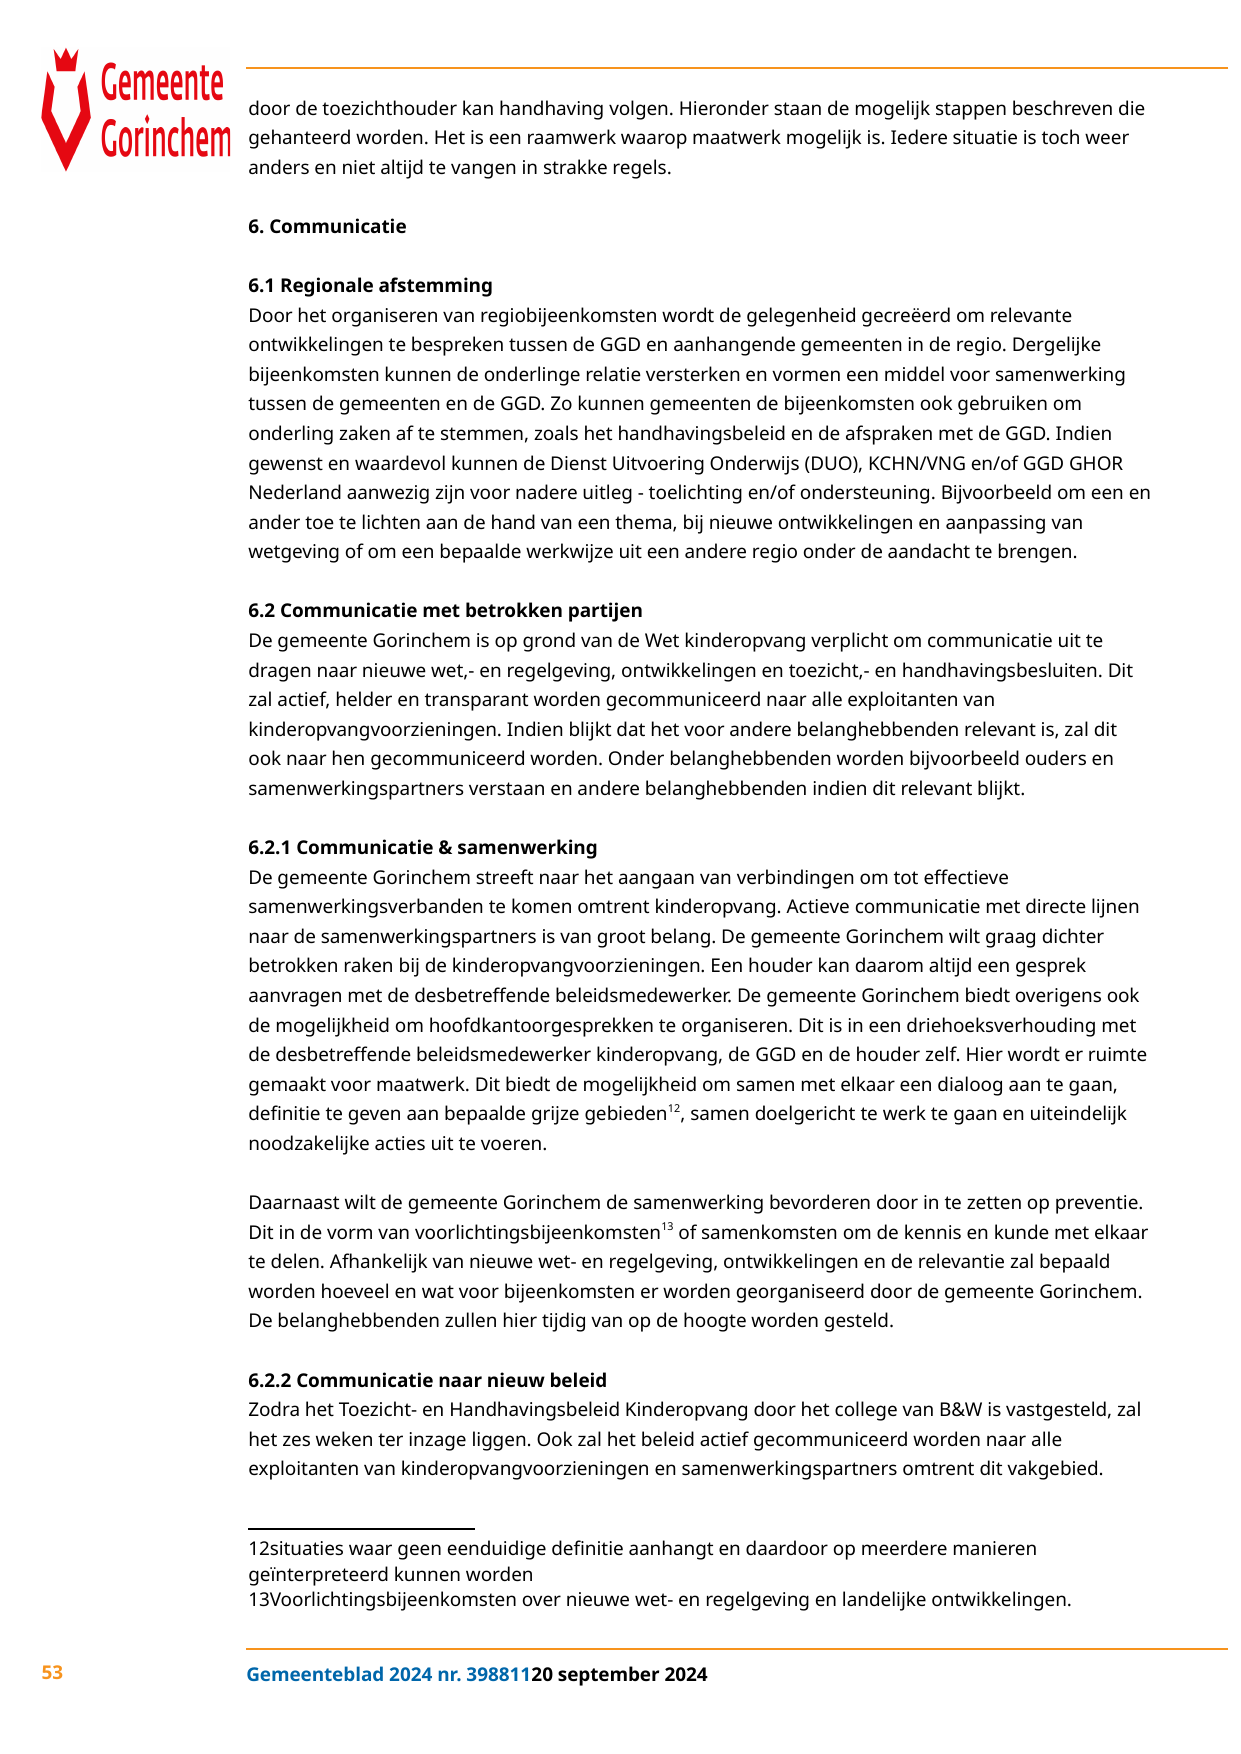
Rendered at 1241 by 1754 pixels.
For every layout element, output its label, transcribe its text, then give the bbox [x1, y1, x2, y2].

text 6.2 Communicatie met betrokken partijen [248, 598, 1152, 623]
text Voorlichtingsbijeenkomsten over nieuwe wet- en regelgeving en landelijke ontwikkelingen. [248, 1586, 1152, 1612]
text 6.1 Regionale afstemming [248, 272, 1152, 298]
text Daarnaast wilt de gemeente Gorinchem de samenwerking bevorderen door in te zetten op preventie. Dit in de vorm van voorlichtingsbijeenkomsten of samenkomsten om de kennis en kunde met elkaar te delen. Afhankelijk van nieuwe wet- en regelgeving, ontwikkelingen en de relevantie zal bepaald worden hoeveel en wat voor bijeenkomsten er worden georganiseerd door de gemeente Gorinchem. De belanghebbenden zullen hier tijdig van op de hoogte worden gesteld. [248, 1189, 1152, 1333]
text situaties waar geen eenduidige definitie aanhangt en daardoor op meerdere manieren geïnterpreteerd kunnen worden [248, 1535, 1152, 1586]
text Door het organiseren van regiobijeenkomsten wordt de gelegenheid gecreëerd om relevante ontwikkelingen te bespreken tussen de GGD en aanhangende gemeenten in de regio. Dergelijke bijeenkomsten kunnen de onderlinge relatie versterken en vormen een middel voor samenwerking tussen de gemeenten en de GGD. Zo kunnen gemeenten de bijeenkomsten ook gebruiken om onderling zaken af te stemmen, zoals het handhavingsbeleid en de afspraken met de GGD. Indien gewenst en waardevol kunnen de Dienst Uitvoering Onderwijs (DUO), KCHN/VNG en/of GGD GHOR Nederland aanwezig zijn voor nadere uitleg - toelichting en/of ondersteuning. Bijvoorbeeld om een en ander toe te lichten aan de hand van een thema, bij nieuwe ontwikkelingen en aanpassing van wetgeving of om een bepaalde werkwijze uit een andere regio onder de aandacht te brengen. [248, 302, 1152, 564]
picture [41, 47, 231, 172]
text 6.2.2 Communicatie naar nieuw beleid [248, 1367, 1152, 1393]
text Zodra het Toezicht- en Handhavingsbeleid Kinderopvang door het college van B&W is vastgesteld, zal het zes weken ter inzage liggen. Ook zal het beleid actief gecommuniceerd worden naar alle exploitanten van kinderopvangvoorzieningen en samenwerkingspartners omtrent dit vakgebied. [248, 1396, 1152, 1481]
text 6. Communicatie [248, 213, 1152, 239]
text door de toezichthouder kan handhaving volgen. Hieronder staan de mogelijk stappen beschreven die gehanteerd worden. Het is een raamwerk waarop maatwerk mogelijk is. Iedere situatie is toch weer anders en niet altijd te vangen in strakke regels. [248, 95, 1152, 180]
text 6.2.1 Communicatie & samenwerking [248, 834, 1152, 860]
text De gemeente Gorinchem streeft naar het aangaan van verbindingen om tot effectieve samenwerkingsverbanden te komen omtrent kinderopvang. Actieve communicatie met directe lijnen naar de samenwerkingspartners is van groot belang. De gemeente Gorinchem wilt graag dichter betrokken raken bij de kinderopvangvoorzieningen. Een houder kan daarom altijd een gesprek aanvragen met de desbetreffende beleidsmedewerker. De gemeente Gorinchem biedt overigens ook de mogelijkheid om hoofdkantoorgesprekken te organiseren. Dit is in een driehoeksverhouding met de desbetreffende beleidsmedewerker kinderopvang, de GGD en de houder zelf. Hier wordt er ruimte gemaakt voor maatwerk. Dit biedt de mogelijkheid om samen met elkaar een dialoog aan te gaan, definitie te geven aan bepaalde grijze gebieden, samen doelgericht te werk te gaan en uiteindelijk noodzakelijke acties uit te voeren. [248, 864, 1152, 1156]
text De gemeente Gorinchem is op grond van de Wet kinderopvang verplicht om communicatie uit te dragen naar nieuwe wet,- en regelgeving, ontwikkelingen en toezicht,- en handhavingsbesluiten. Dit zal actief, helder en transparant worden gecommuniceerd naar alle exploitanten van kinderopvangvoorzieningen. Indien blijkt dat het voor andere belanghebbenden relevant is, zal dit ook naar hen gecommuniceerd worden. Onder belanghebbenden worden bijvoorbeeld ouders en samenwerkingspartners verstaan en andere belanghebbenden indien dit relevant blijkt. [248, 627, 1152, 801]
